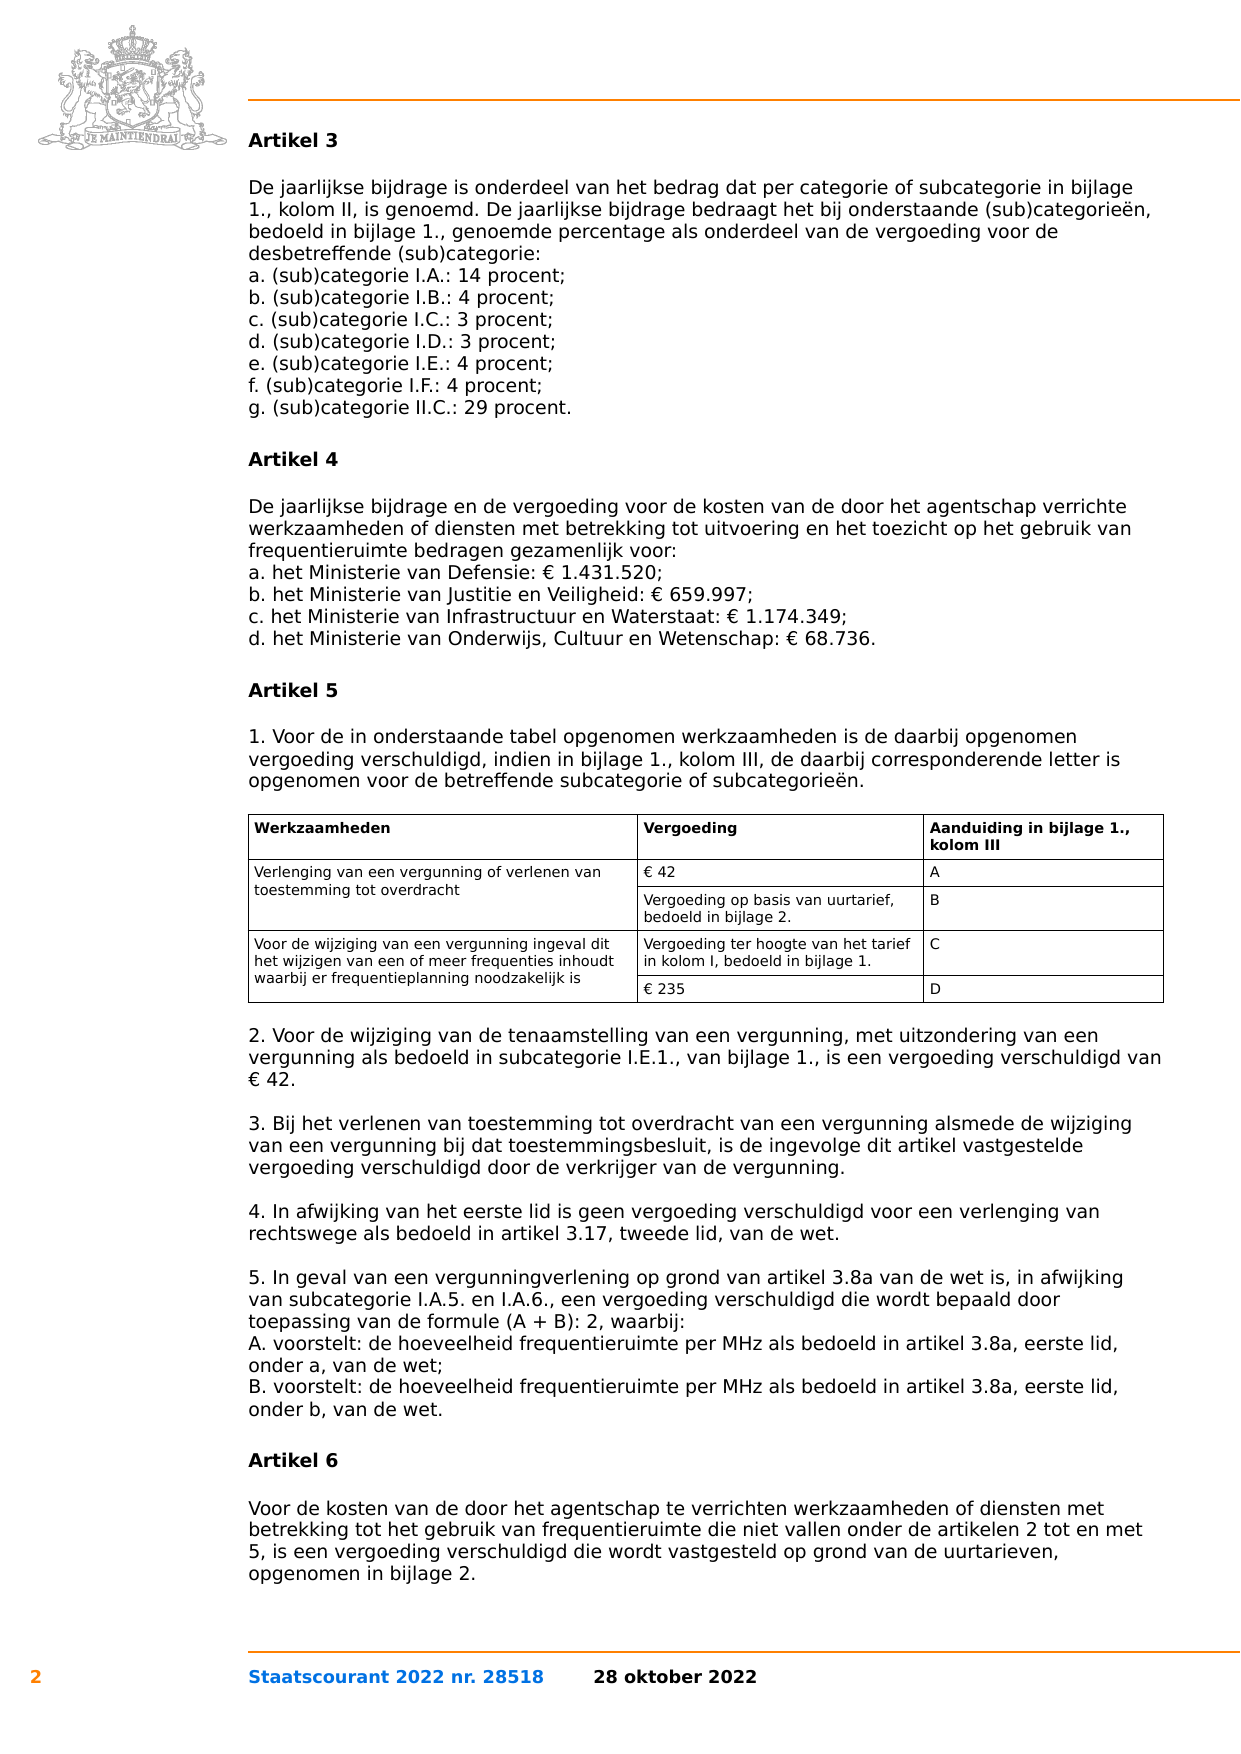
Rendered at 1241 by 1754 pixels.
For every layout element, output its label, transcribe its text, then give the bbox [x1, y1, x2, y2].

subtitle Artikel 3 [248, 130, 1163, 152]
table_cell Vergoeding op basis van uurtarief, bedoeld in bijlage 2. [638, 887, 923, 930]
table_cell B [924, 887, 1163, 930]
text f. (sub)categorie I.F.: 4 procent; [248, 375, 1163, 397]
text 5. In geval van een vergunningverlening op grond van artikel 3.8a van de wet is, in afwijking van subcategorie I.A.5. en I.A.6., een vergoeding verschuldigd die wordt bepaald door toepassing van de formule (A + B): 2, waarbij: [248, 1267, 1163, 1332]
picture [38, 25, 227, 150]
text a. het Ministerie van Defensie: € 1.431.520; [248, 562, 1163, 583]
table_cell D [924, 976, 1163, 1002]
subtitle Artikel 4 [248, 449, 1163, 471]
subtitle Artikel 5 [248, 679, 1163, 701]
table_cell € 235 [638, 976, 923, 1002]
table_header Vergoeding [638, 815, 923, 859]
text 2. Voor de wijziging van de tenaamstelling van een vergunning, met uitzondering van een vergunning als bedoeld in subcategorie I.E.1., van bijlage 1., is een vergoeding verschuldigd van € 42. [248, 1025, 1163, 1091]
table_cell Voor de wijziging van een vergunning ingeval dit het wijzigen van een of meer frequenties inhoudt waarbij er frequentieplanning noodzakelijk is [249, 931, 637, 1002]
table_cell Verlenging van een vergunning of verlenen van toestemming tot overdracht [249, 860, 637, 930]
text d. (sub)categorie I.D.: 3 procent; [248, 331, 1163, 353]
table_header Aanduiding in bijlage 1., kolom III [924, 815, 1163, 859]
table_cell C [924, 931, 1163, 975]
table_header Werkzaamheden [249, 815, 637, 859]
text B. voorstelt: de hoeveelheid frequentieruimte per MHz als bedoeld in artikel 3.8a, eerste lid, onder b, van de wet. [248, 1376, 1163, 1420]
text Voor de kosten van de door het agentschap te verrichten werkzaamheden of diensten met betrekking tot het gebruik van frequentieruimte die niet vallen onder de artikelen 2 tot en met 5, is een vergoeding verschuldigd die wordt vastgesteld op grond van de uurtarieven, opgenomen in bijlage 2. [248, 1497, 1163, 1585]
text 3. Bij het verlenen van toestemming tot overdracht van een vergunning alsmede de wijziging van een vergunning bij dat toestemmingsbesluit, is de ingevolge dit artikel vastgestelde vergoeding verschuldigd door de verkrijger van de vergunning. [248, 1113, 1163, 1179]
text c. het Ministerie van Infrastructuur en Waterstaat: € 1.174.349; [248, 606, 1163, 627]
text A. voorstelt: de hoeveelheid frequentieruimte per MHz als bedoeld in artikel 3.8a, eerste lid, onder a, van de wet; [248, 1332, 1163, 1376]
text 1. Voor de in onderstaande tabel opgenomen werkzaamheden is de daarbij opgenomen vergoeding verschuldigd, indien in bijlage 1., kolom III, de daarbij corresponderende letter is opgenomen voor de betreffende subcategorie of subcategorieën. [248, 726, 1163, 792]
subtitle Artikel 6 [248, 1450, 1163, 1472]
table_cell € 42 [638, 860, 923, 886]
text De jaarlijkse bijdrage en de vergoeding voor de kosten van de door het agentschap verrichte werkzaamheden of diensten met betrekking tot uitvoering en het toezicht op het gebruik van frequentieruimte bedragen gezamenlijk voor: [248, 496, 1163, 562]
text c. (sub)categorie I.C.: 3 procent; [248, 309, 1163, 331]
text 4. In afwijking van het eerste lid is geen vergoeding verschuldigd voor een verlenging van rechtswege als bedoeld in artikel 3.17, tweede lid, van de wet. [248, 1201, 1163, 1245]
table_cell A [924, 860, 1163, 886]
text b. (sub)categorie I.B.: 4 procent; [248, 287, 1163, 309]
text b. het Ministerie van Justitie en Veiligheid: € 659.997; [248, 583, 1163, 606]
text g. (sub)categorie II.C.: 29 procent. [248, 397, 1163, 419]
text De jaarlijkse bijdrage is onderdeel van het bedrag dat per categorie of subcategorie in bijlage 1., kolom II, is genoemd. De jaarlijkse bijdrage bedraagt het bij onderstaande (sub)categorieën, bedoeld in bijlage 1., genoemde percentage als onderdeel van de vergoeding voor de desbetreffende (sub)categorie: [248, 177, 1163, 265]
text e. (sub)categorie I.E.: 4 procent; [248, 353, 1163, 375]
text d. het Ministerie van Onderwijs, Cultuur en Wetenschap: € 68.736. [248, 627, 1163, 649]
table_cell Vergoeding ter hoogte van het tarief in kolom I, bedoeld in bijlage 1. [638, 931, 923, 975]
text a. (sub)categorie I.A.: 14 procent; [248, 265, 1163, 287]
